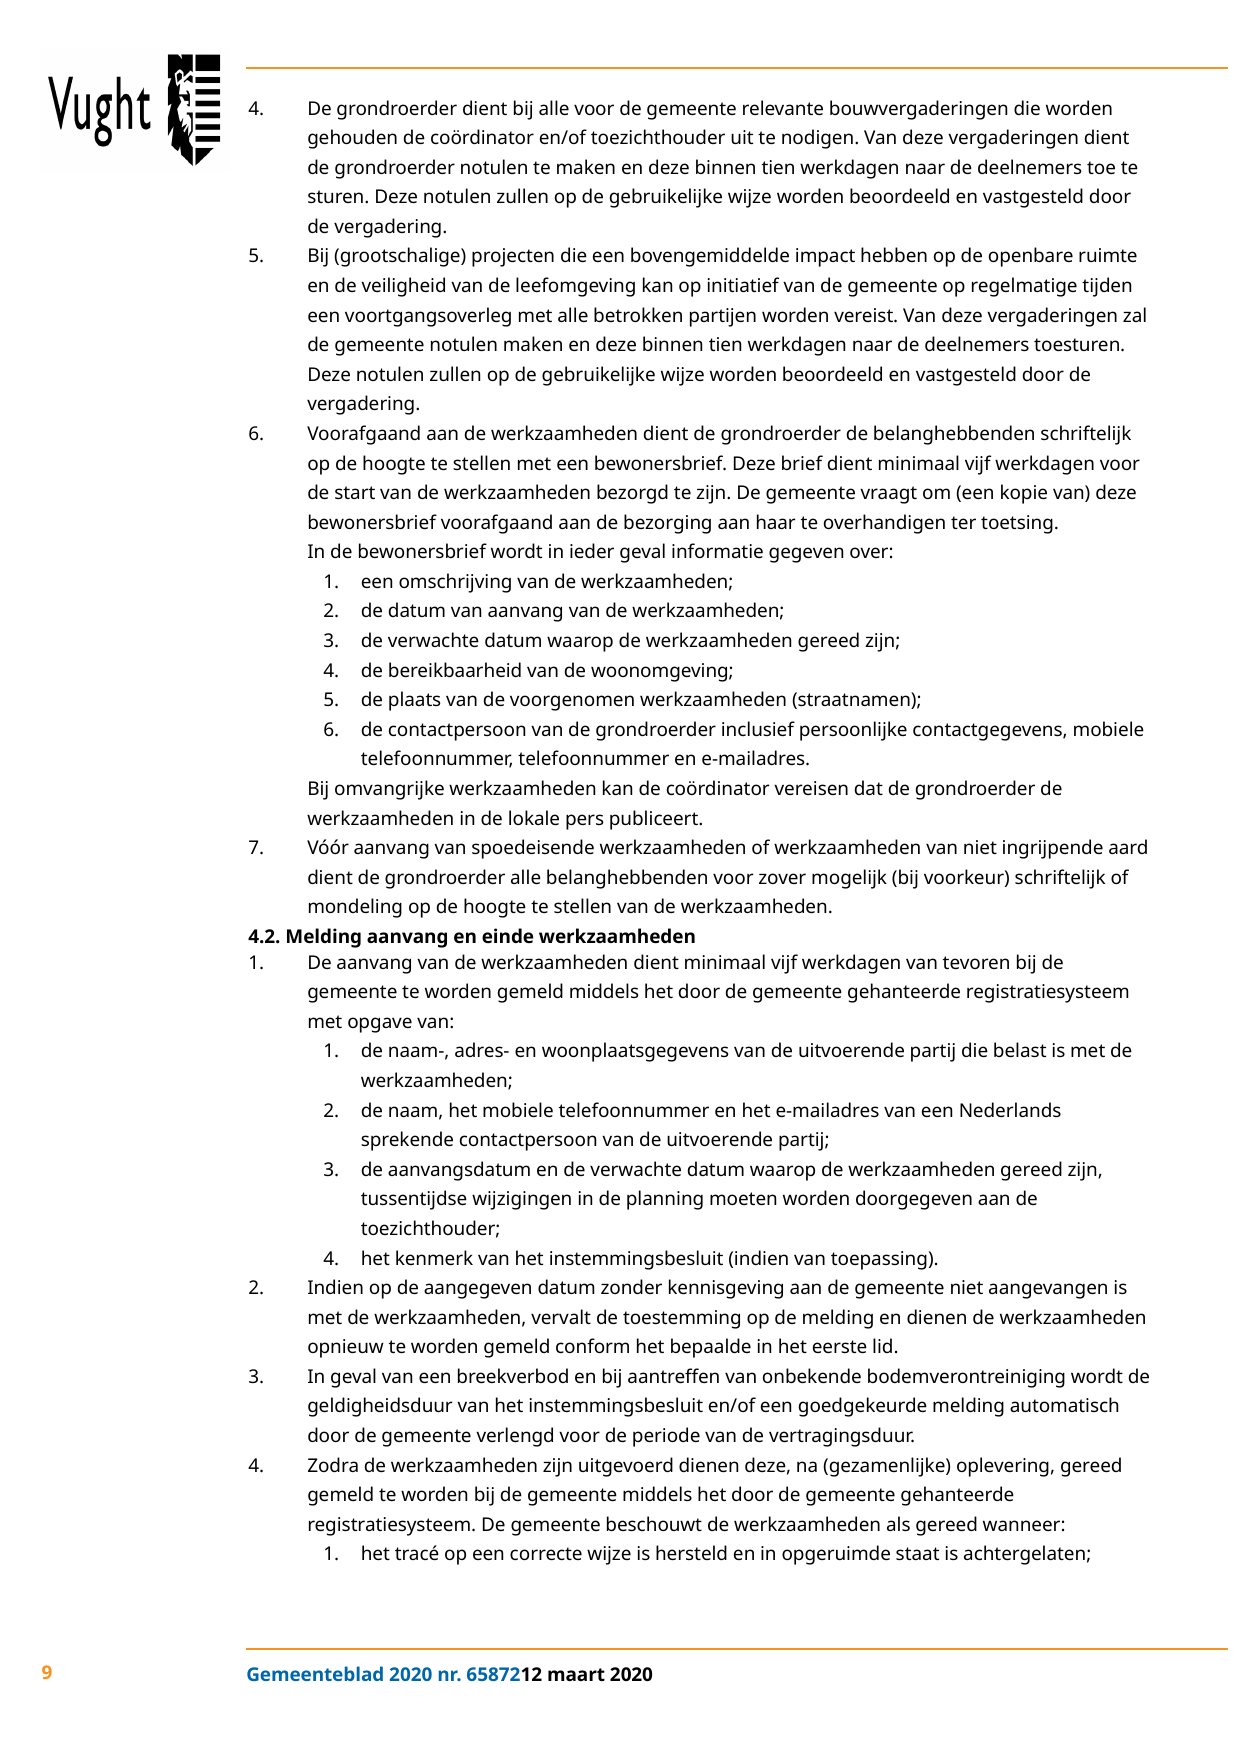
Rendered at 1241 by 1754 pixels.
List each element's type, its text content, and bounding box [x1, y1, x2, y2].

list Bij (grootschalige) projecten die een bovengemiddelde impact hebben op de openbare ruimte en de veiligheid van de leefomgeving kan op initiatief van de gemeente op regelmatige tijden een voortgangsoverleg met alle betrokken partijen worden vereist. Van deze vergaderingen zal de gemeente notulen maken en deze binnen tien werkdagen naar de deelnemers toesturen. Deze notulen zullen op de gebruikelijke wijze worden beoordeeld en vastgesteld door de vergadering. [248, 243, 1152, 416]
list Vóór aanvang van spoedeisende werkzaamheden of werkzaamheden van niet ingrijpende aard dient de grondroerder alle belanghebbenden voor zover mogelijk (bij voorkeur) schriftelijk of mondeling op de hoogte te stellen van de werkzaamheden. [248, 834, 1152, 919]
list de bereikbaarheid van de woonomgeving; [323, 657, 1152, 683]
list Bij omvangrijke werkzaamheden kan de coördinator vereisen dat de grondroerder de werkzaamheden in de lokale pers publiceert. [248, 775, 1152, 831]
text 4.2. Melding aanvang en einde werkzaamheden [248, 923, 1152, 949]
list Voorafgaand aan de werkzaamheden dient de grondroerder de belanghebbenden schriftelijk op de hoogte te stellen met een bewonersbrief. Deze brief dient minimaal vijf werkdagen voor de start van de werkzaamheden bezorgd te zijn. De gemeente vraagt om (een kopie van) deze bewonersbrief voorafgaand aan de bezorging aan haar te overhandigen ter toetsing. [248, 420, 1152, 535]
list de naam-, adres- en woonplaatsgegevens van de uitvoerende partij die belast is met de werkzaamheden; [323, 1038, 1152, 1093]
list De grondroerder dient bij alle voor de gemeente relevante bouwvergaderingen die worden gehouden de coördinator en/of toezichthouder uit te nodigen. Van deze vergaderingen dient de grondroerder notulen te maken en deze binnen tien werkdagen naar de deelnemers toe te sturen. Deze notulen zullen op de gebruikelijke wijze worden beoordeeld en vastgesteld door de vergadering. [248, 95, 1152, 239]
list In de bewonersbrief wordt in ieder geval informatie gegeven over: [248, 538, 1152, 564]
list Indien op de aangegeven datum zonder kennisgeving aan de gemeente niet aangevangen is met de werkzaamheden, vervalt de toestemming op de melding en dienen de werkzaamheden opnieuw te worden gemeld conform het bepaalde in het eerste lid. [248, 1274, 1152, 1359]
picture [41, 47, 231, 172]
list de contactpersoon van de grondroerder inclusief persoonlijke contactgegevens, mobiele telefoonnummer, telefoonnummer en e-mailadres. [323, 716, 1152, 771]
list een omschrijving van de werkzaamheden; [323, 568, 1152, 594]
list De aanvang van de werkzaamheden dient minimaal vijf werkdagen van tevoren bij de gemeente te worden gemeld middels het door de gemeente gehanteerde registratiesysteem met opgave van: [248, 949, 1152, 1034]
list In geval van een breekverbod en bij aantreffen van onbekende bodemverontreiniging wordt de geldigheidsduur van het instemmingsbesluit en/of een goedgekeurde melding automatisch door de gemeente verlengd voor de periode van de vertragingsduur. [248, 1363, 1152, 1448]
list de naam, het mobiele telefoonnummer en het e-mailadres van een Nederlands sprekende contactpersoon van de uitvoerende partij; [323, 1097, 1152, 1152]
list het kenmerk van het instemmingsbesluit (indien van toepassing). [323, 1245, 1152, 1270]
list het tracé op een correcte wijze is hersteld en in opgeruimde staat is achtergelaten; [323, 1541, 1152, 1566]
list de plaats van de voorgenomen werkzaamheden (straatnamen); [323, 686, 1152, 712]
list de verwachte datum waarop de werkzaamheden gereed zijn; [323, 627, 1152, 653]
list de datum van aanvang van de werkzaamheden; [323, 598, 1152, 623]
list Zodra de werkzaamheden zijn uitgevoerd dienen deze, na (gezamenlijke) oplevering, gereed gemeld te worden bij de gemeente middels het door de gemeente gehanteerde registratiesysteem. De gemeente beschouwt de werkzaamheden als gereed wanneer: [248, 1452, 1152, 1537]
list de aanvangsdatum en de verwachte datum waarop de werkzaamheden gereed zijn, tussentijdse wijzigingen in de planning moeten worden doorgegeven aan de toezichthouder; [323, 1156, 1152, 1241]
